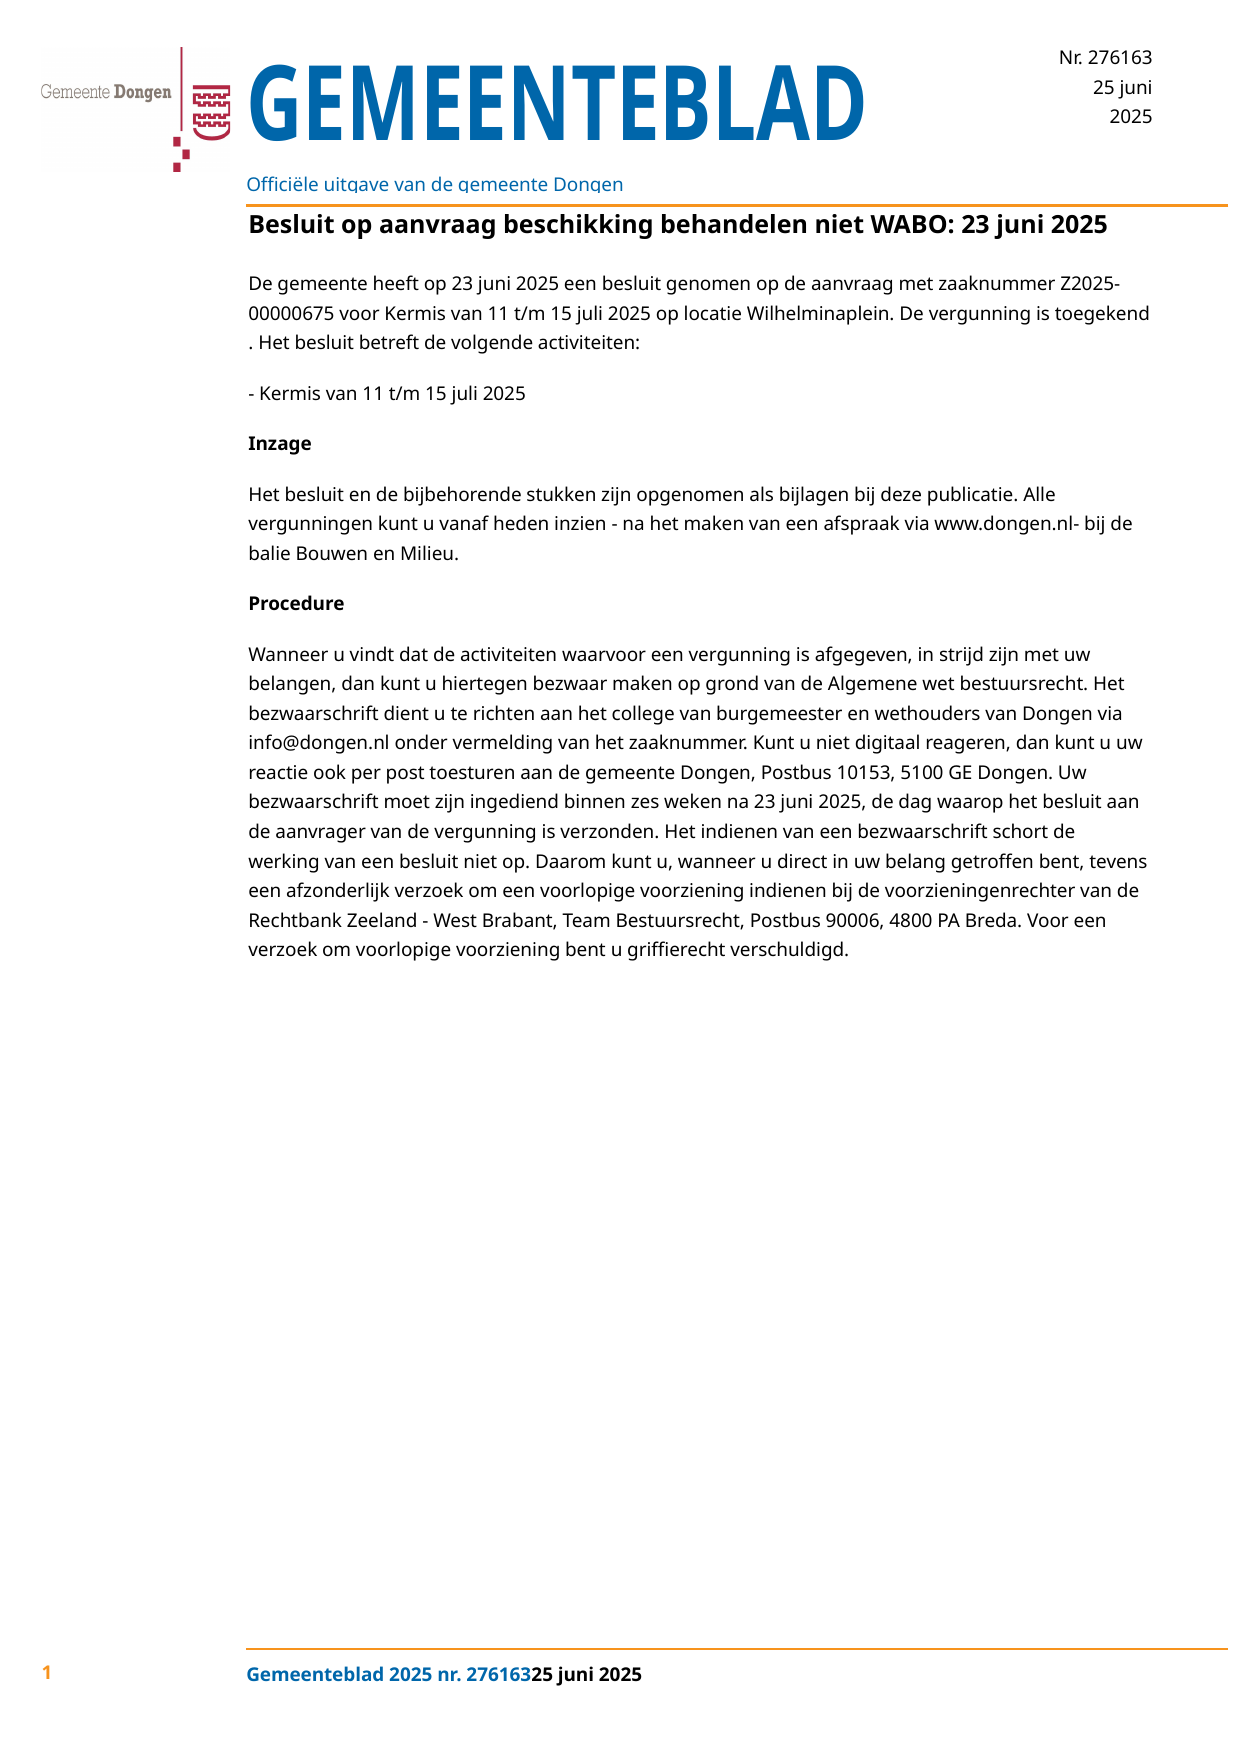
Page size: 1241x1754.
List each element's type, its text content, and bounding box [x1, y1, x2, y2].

text Procedure [248, 590, 1152, 616]
text Wanneer u vindt dat de activiteiten waarvoor een vergunning is afgegeven, in strijd zijn met uw belangen, dan kunt u hiertegen bezwaar maken op grond van de Algemene wet bestuursrecht. Het bezwaarschrift dient u te richten aan het college van burgemeester en wethouders van Dongen via info@dongen.nl onder vermelding van het zaaknummer. Kunt u niet digitaal reageren, dan kunt u uw reactie ook per post toesturen aan de gemeente Dongen, Postbus 10153, 5100 GE Dongen. Uw bezwaarschrift moet zijn ingediend binnen zes weken na 23 juni 2025, de dag waarop het besluit aan de aanvrager van de vergunning is verzonden. Het indienen van een bezwaarschrift schort de werking van een besluit niet op. Daarom kunt u, wanneer u direct in uw belang getroffen bent, tevens een afzonderlijk verzoek om een voorlopige voorziening indienen bij de voorzieningenrechter van de Rechtbank Zeeland - West Brabant, Team Bestuursrecht, Postbus 90006, 4800 PA Breda. Voor een verzoek om voorlopige voorziening bent u griffierecht verschuldigd. [248, 641, 1152, 962]
text Het besluit en de bijbehorende stukken zijn opgenomen als bijlagen bij deze publicatie. Alle vergunningen kunt u vanaf heden inzien - na het maken van een afspraak via www.dongen.nl- bij de balie Bouwen en Milieu. [248, 481, 1152, 566]
text - Kermis van 11 t/m 15 juli 2025 [248, 380, 1152, 406]
text De gemeente heeft op 23 juni 2025 een besluit genomen op de aanvraag met zaaknummer Z2025-00000675 voor Kermis van 11 t/m 15 juli 2025 op locatie Wilhelminaplein. De vergunning is toegekend . Het besluit betreft de volgende activiteiten: [248, 270, 1152, 355]
text Inzage [248, 430, 1152, 456]
picture [41, 47, 231, 172]
text Besluit op aanvraag beschikking behandelen niet WABO: 23 juni 2025 [248, 207, 1152, 241]
